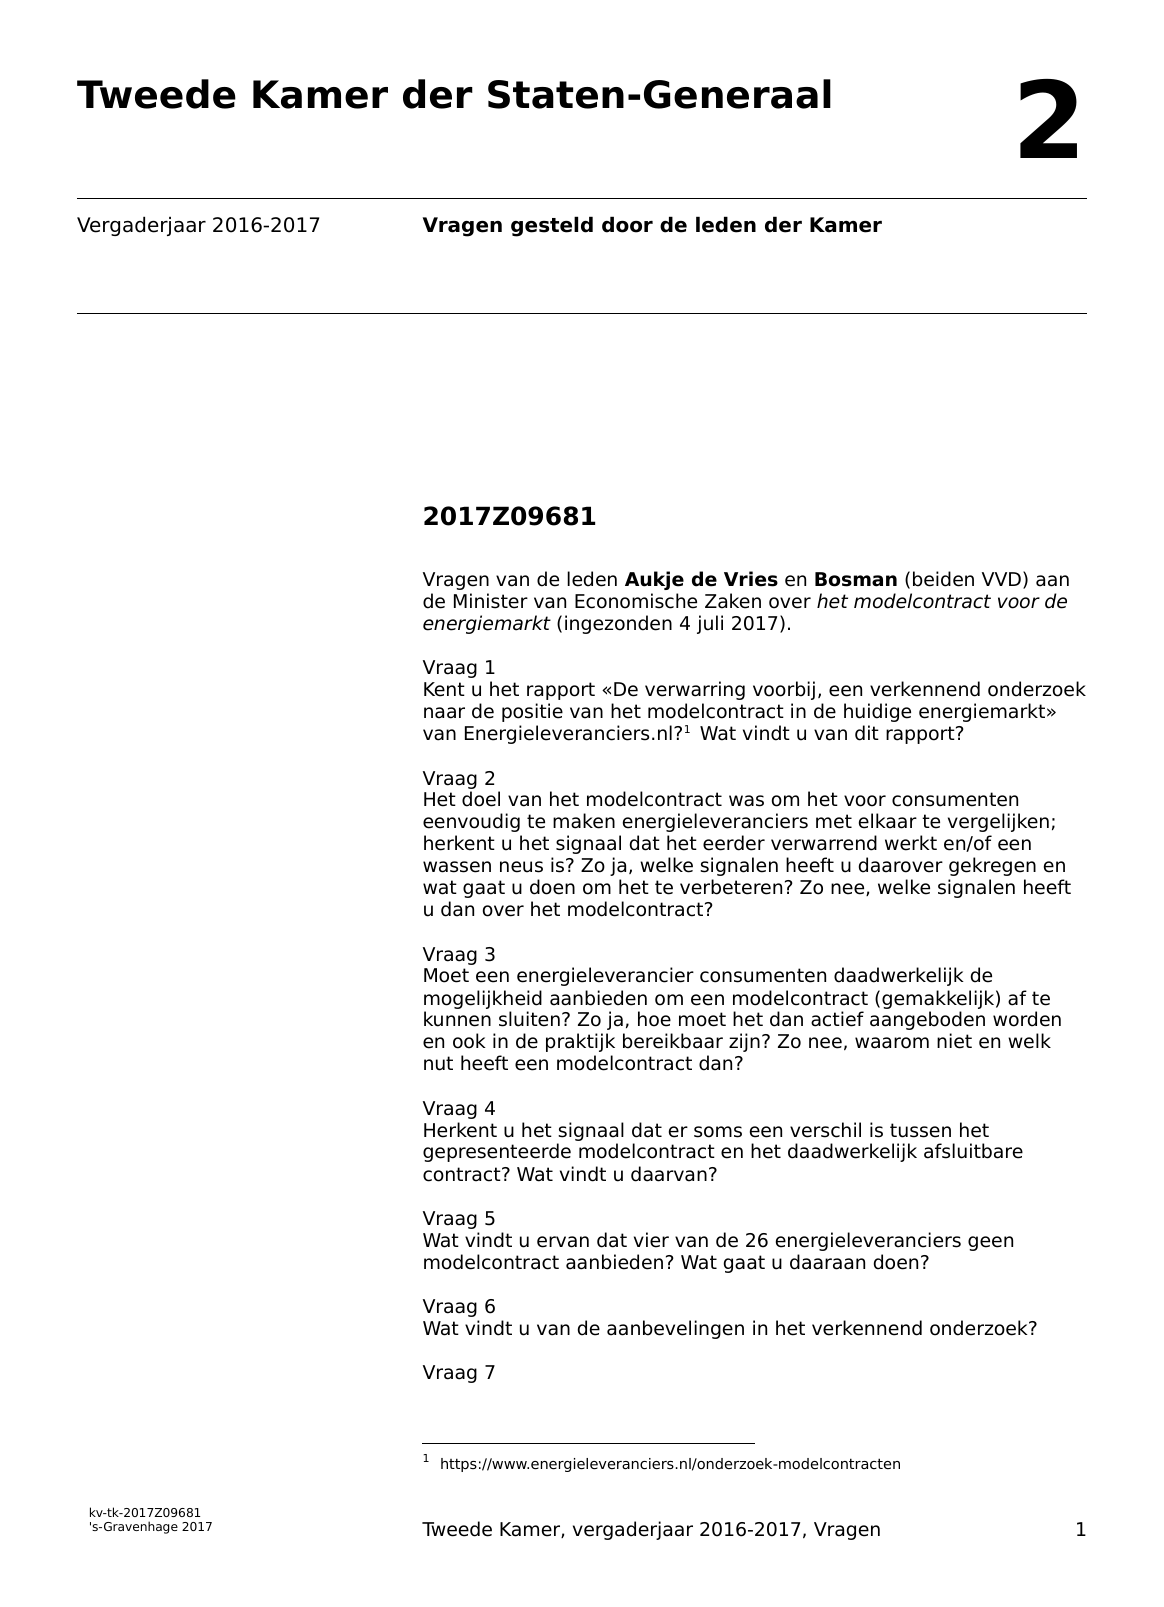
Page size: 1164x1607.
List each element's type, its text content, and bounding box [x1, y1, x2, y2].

text Vraag 3 [422, 943, 1087, 965]
text 's-Gravenhage 2017 [88, 1520, 323, 1534]
text Vraag 7 [422, 1362, 1087, 1384]
text Vraag 5 [422, 1208, 1087, 1229]
text Vraag 1 [422, 657, 1087, 679]
text Vraag 6 [422, 1296, 1087, 1318]
text kv-tk-2017Z09681 [88, 1506, 323, 1520]
text 2017Z09681 [422, 502, 1087, 531]
text Herkent u het signaal dat er soms een verschil is tussen het gepresenteerde modelcontract en het daadwerkelijk afsluitbare contract? Wat vindt u daarvan? [422, 1119, 1087, 1185]
text Wat vindt u ervan dat vier van de 26 energieleveranciers geen modelcontract aanbieden? Wat gaat u daaraan doen? [422, 1229, 1087, 1273]
text Vragen van de leden Aukje de Vries en Bosman (beiden VVD) aan de Minister van Economische Zaken over het modelcontract voor de energiemarkt (ingezonden 4 juli 2017). [422, 569, 1087, 635]
text Het doel van het modelcontract was om het voor consumenten eenvoudig te maken energieleveranciers met elkaar te vergelijken; herkent u het signaal dat het eerder verwarrend werkt en/of een wassen neus is? Zo ja, welke signalen heeft u daarover gekregen en wat gaat u doen om het te verbeteren? Zo nee, welke signalen heeft u dan over het modelcontract? [422, 789, 1087, 921]
text Vraag 2 [422, 767, 1087, 789]
table_cell Vergaderjaar 2016-2017 [77, 199, 422, 313]
text Vraag 4 [422, 1097, 1087, 1119]
text Kent u het rapport «De verwarring voorbij, een verkennend onderzoek naar de positie van het modelcontract in de huidige energiemarkt» van Energieleveranciers.nl? Wat vindt u van dit rapport? [422, 679, 1087, 745]
table_header Tweede Kamer der Staten-Generaal [77, 59, 886, 198]
text Moet een energieleverancier consumenten daadwerkelijk de mogelijkheid aanbieden om een modelcontract (gemakkelijk) af te kunnen sluiten? Zo ja, hoe moet het dan actief aangeboden worden en ook in de praktijk bereikbaar zijn? Zo nee, waarom niet en welk nut heeft een modelcontract dan? [422, 965, 1087, 1075]
table_header 2 [886, 59, 1087, 198]
text https://www.energieleveranciers.nl/onderzoek-modelcontracten [422, 1452, 1087, 1474]
table_cell Vragen gesteld door de leden der Kamer [422, 199, 1087, 313]
text Wat vindt u van de aanbevelingen in het verkennend onderzoek? [422, 1318, 1087, 1340]
